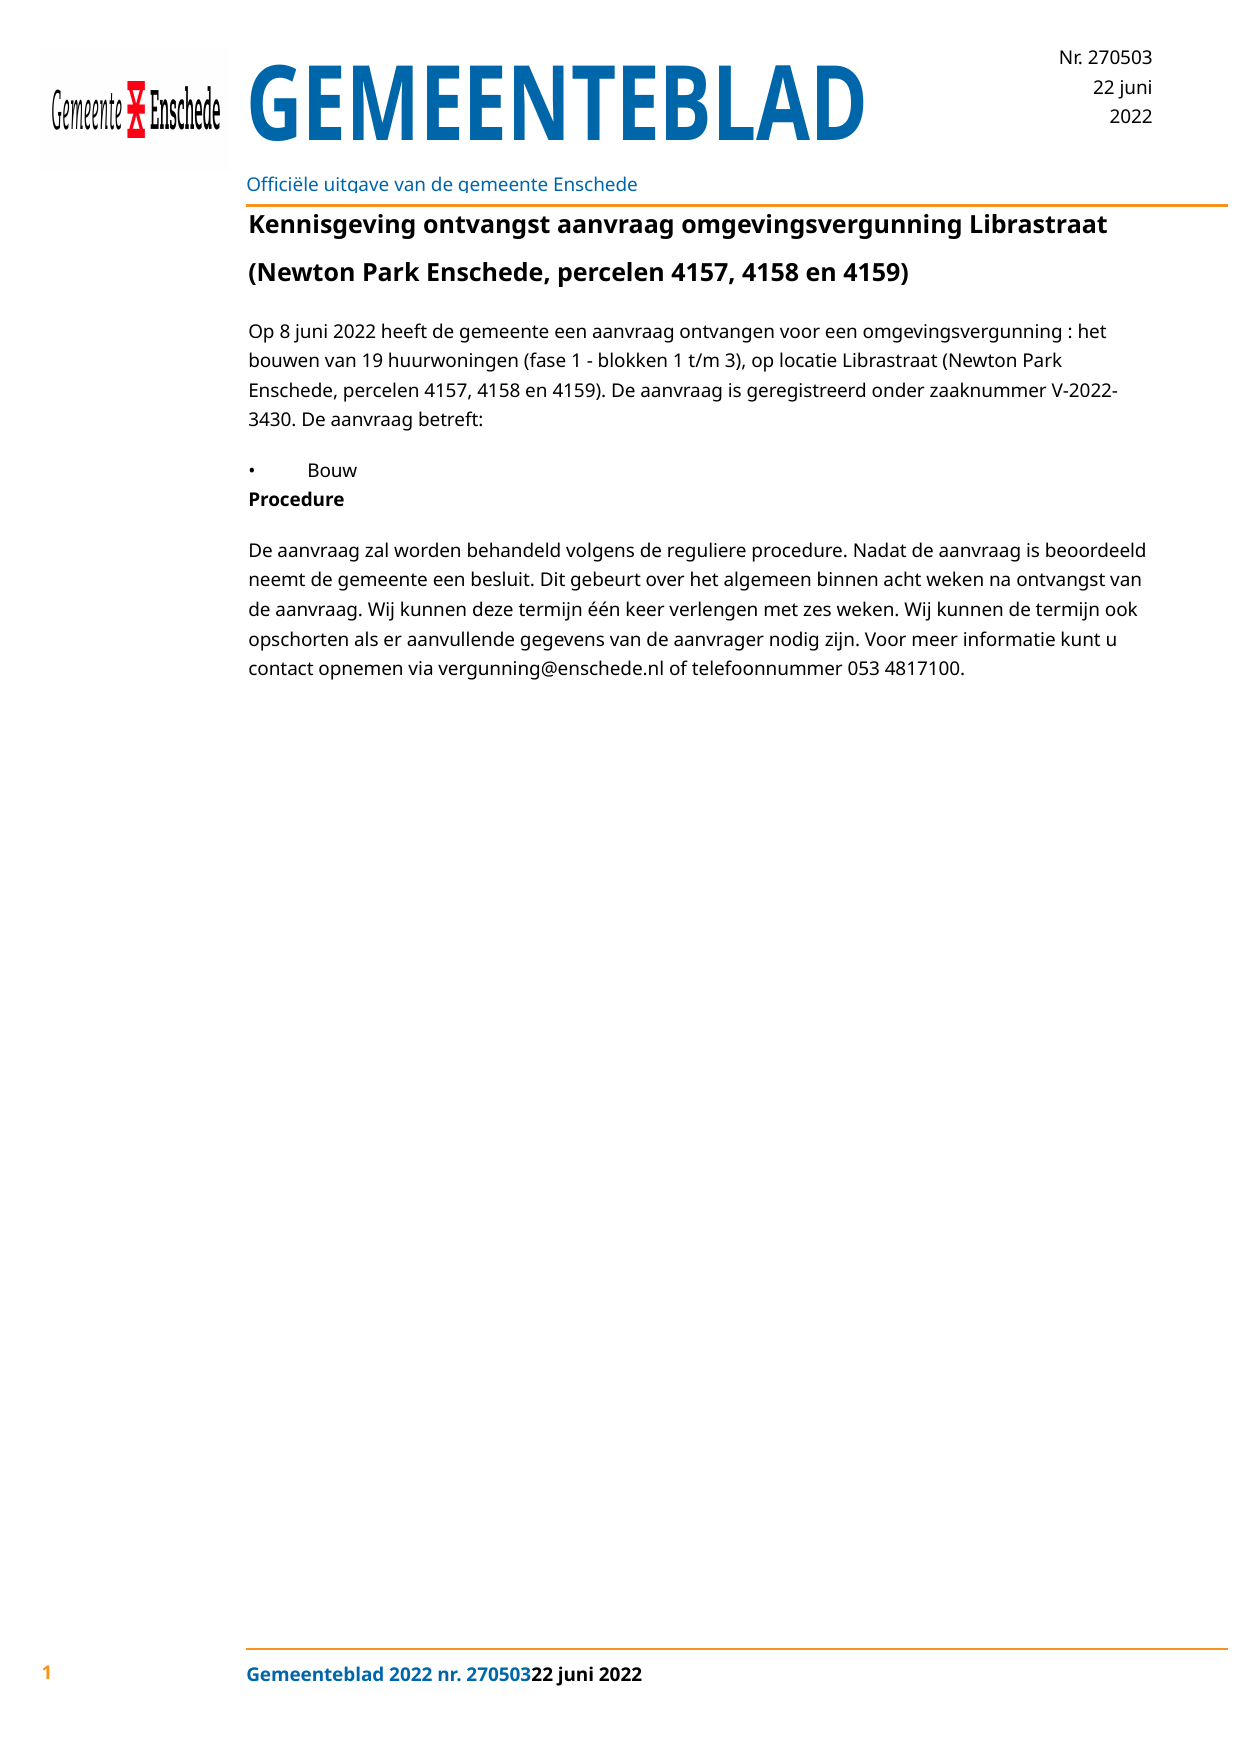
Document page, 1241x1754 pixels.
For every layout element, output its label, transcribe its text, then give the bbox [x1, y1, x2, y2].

text Op 8 juni 2022 heeft de gemeente een aanvraag ontvangen voor een omgevingsvergunning : het bouwen van 19 huurwoningen (fase 1 - blokken 1 t/m 3), op locatie Librastraat (Newton Park Enschede, percelen 4157, 4158 en 4159). De aanvraag is geregistreerd onder zaaknummer V-2022-3430. De aanvraag betreft: [248, 318, 1152, 432]
list Bouw [248, 457, 1152, 483]
picture [41, 47, 231, 172]
text De aanvraag zal worden behandeld volgens de reguliere procedure. Nadat de aanvraag is beoordeeld neemt de gemeente een besluit. Dit gebeurt over het algemeen binnen acht weken na ontvangst van de aanvraag. Wij kunnen deze termijn één keer verlengen met zes weken. Wij kunnen de termijn ook opschorten als er aanvullende gegevens van de aanvrager nodig zijn. Voor meer informatie kunt u contact opnemen via vergunning@enschede.nl of telefoonnummer 053 4817100. [248, 537, 1152, 681]
text Procedure [248, 487, 1152, 512]
text Kennisgeving ontvangst aanvraag omgevingsvergunning Librastraat (Newton Park Enschede, percelen 4157, 4158 en 4159) [248, 207, 1152, 288]
